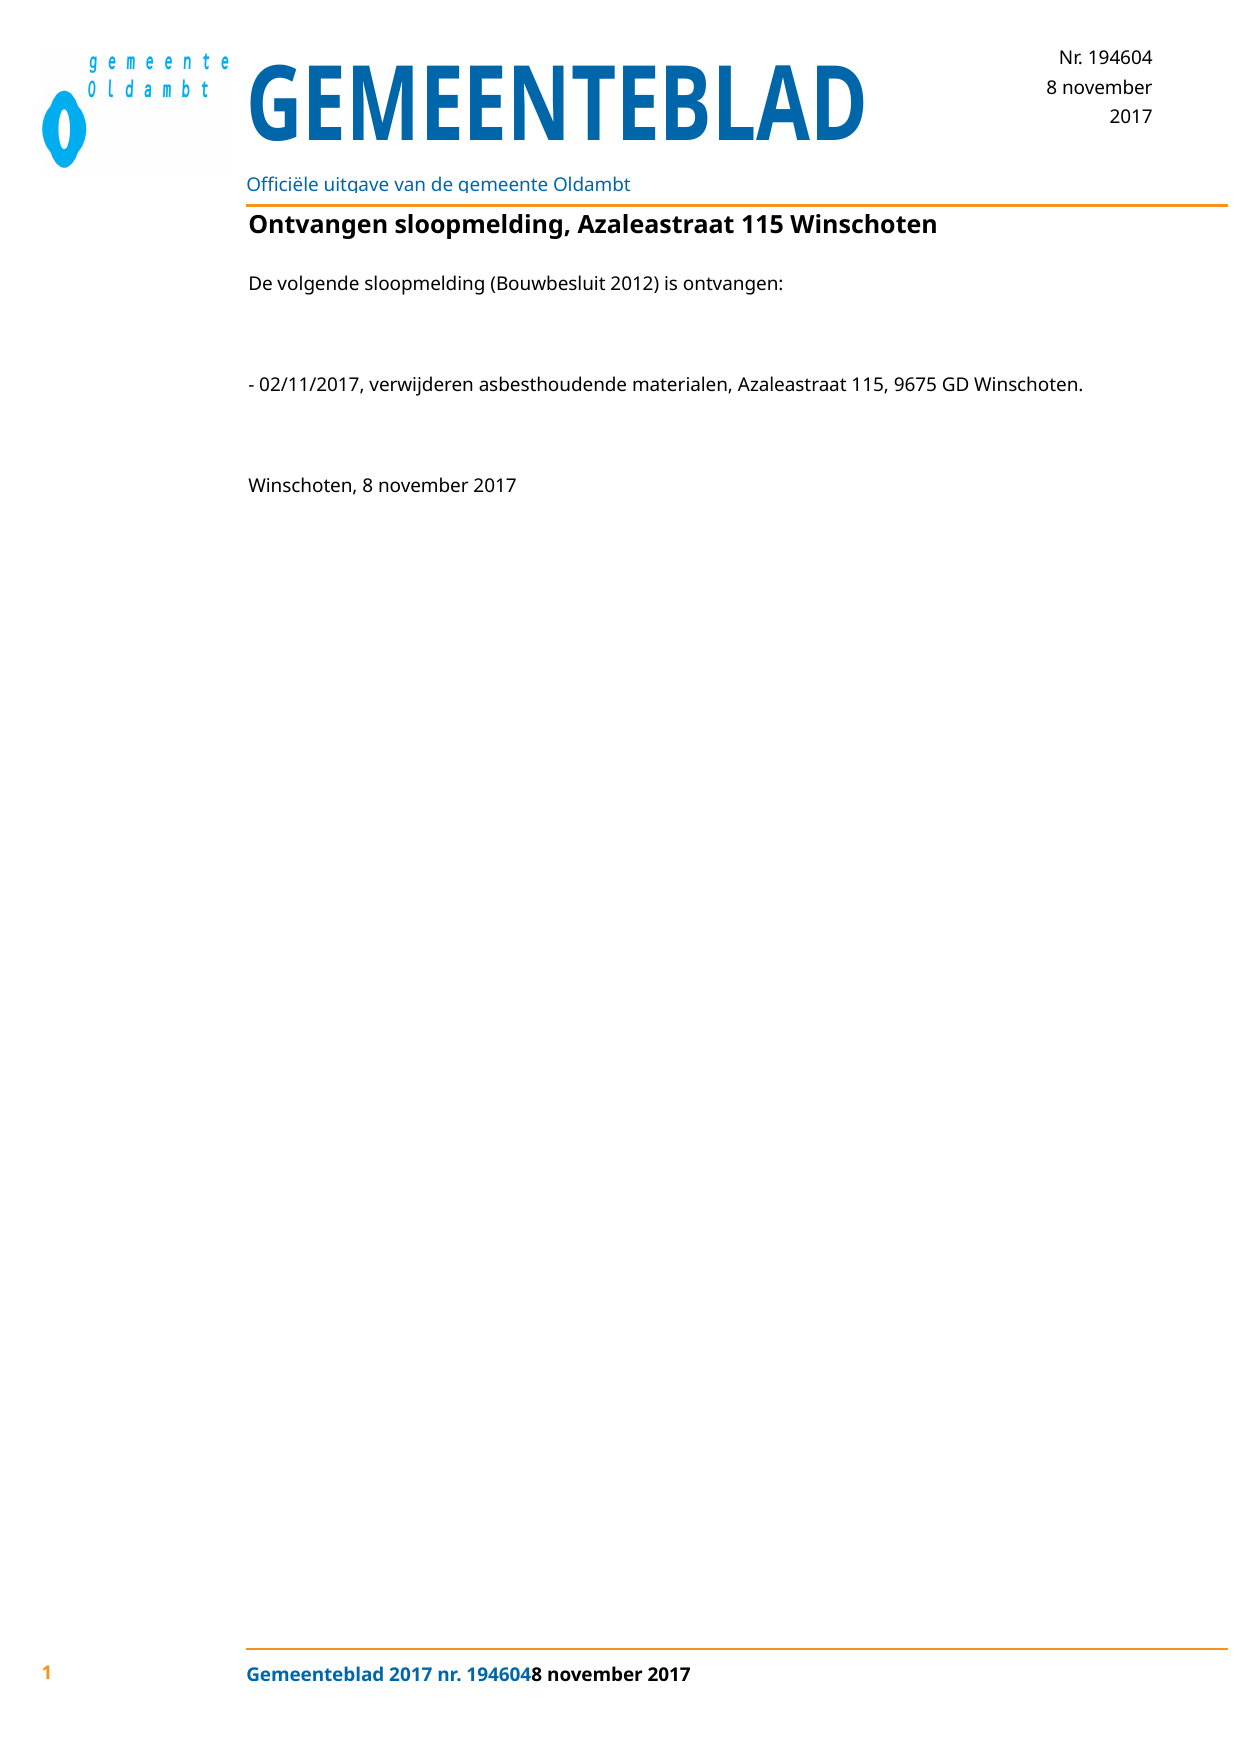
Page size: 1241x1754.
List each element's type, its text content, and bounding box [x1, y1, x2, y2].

text Ontvangen sloopmelding, Azaleastraat 115 Winschoten [248, 207, 1152, 241]
text De volgende sloopmelding (Bouwbesluit 2012) is ontvangen: [248, 270, 1152, 296]
picture [41, 47, 231, 172]
text - 02/11/2017, verwijderen asbesthoudende materialen, Azaleastraat 115, 9675 GD Winschoten. [248, 371, 1152, 397]
text Winschoten, 8 november 2017 [248, 472, 1152, 498]
